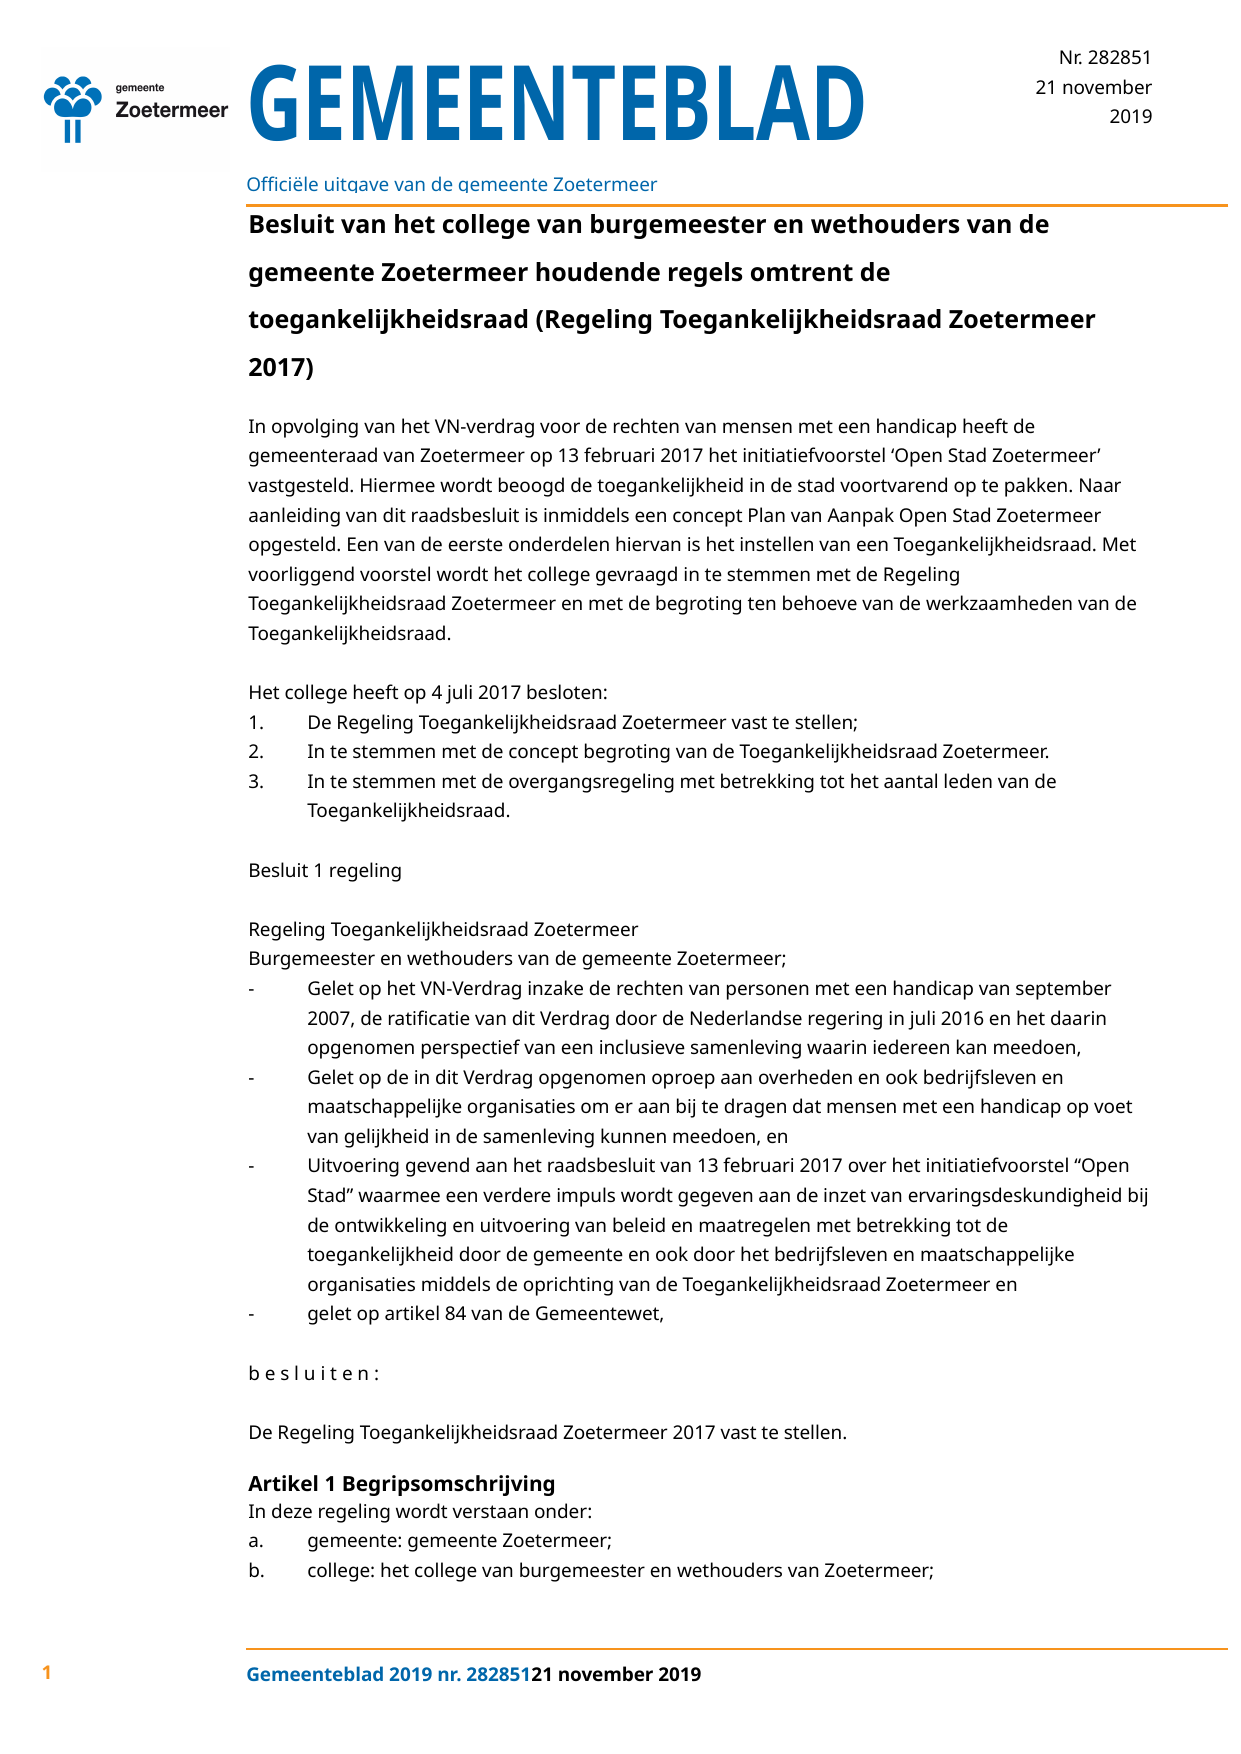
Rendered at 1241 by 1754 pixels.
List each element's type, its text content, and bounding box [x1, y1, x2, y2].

text b e s l u i t e n : [248, 1360, 1152, 1386]
list In te stemmen met de concept begroting van de Toegankelijkheidsraad Zoetermeer. [248, 738, 1152, 764]
text Het college heeft op 4 juli 2017 besloten: [248, 679, 1152, 705]
text In opvolging van het VN-verdrag voor de rechten van mensen met een handicap heeft de gemeenteraad van Zoetermeer op 13 februari 2017 het initiatiefvoorstel ‘Open Stad Zoetermeer’ vastgesteld. Hiermee wordt beoogd de toegankelijkheid in de stad voortvarend op te pakken. Naar aanleiding van dit raadsbesluit is inmiddels een concept Plan van Aanpak Open Stad Zoetermeer opgesteld. Een van de eerste onderdelen hiervan is het instellen van een Toegankelijkheidsraad. Met voorliggend voorstel wordt het college gevraagd in te stemmen met de Regeling Toegankelijkheidsraad Zoetermeer en met de begroting ten behoeve van de werkzaamheden van de Toegankelijkheidsraad. [248, 413, 1152, 646]
list De Regeling Toegankelijkheidsraad Zoetermeer vast te stellen; [248, 709, 1152, 735]
text Besluit 1 regeling [248, 857, 1152, 883]
text Burgemeester en wethouders van de gemeente Zoetermeer; [248, 946, 1152, 971]
picture [41, 47, 231, 172]
list Gelet op het VN-Verdrag inzake de rechten van personen met een handicap van september 2007, de ratificatie van dit Verdrag door de Nederlandse regering in juli 2016 en het daarin opgenomen perspectief van een inclusieve samenleving waarin iedereen kan meedoen, [248, 975, 1152, 1060]
list gelet op artikel 84 van de Gemeentewet, [248, 1301, 1152, 1326]
list gemeente: gemeente Zoetermeer; [248, 1527, 1152, 1553]
list college: het college van burgemeester en wethouders van Zoetermeer; [248, 1557, 1152, 1583]
text In deze regeling wordt verstaan onder: [248, 1498, 1152, 1523]
list In te stemmen met de overgangsregeling met betrekking tot het aantal leden van de Toegankelijkheidsraad. [248, 768, 1152, 823]
text De Regeling Toegankelijkheidsraad Zoetermeer 2017 vast te stellen. [248, 1419, 1152, 1445]
text Besluit van het college van burgemeester en wethouders van de gemeente Zoetermeer houdende regels omtrent de toegankelijkheidsraad (Regeling Toegankelijkheidsraad Zoetermeer 2017) [248, 207, 1152, 384]
text Artikel 1 Begripsomschrijving [248, 1469, 1152, 1498]
list Gelet op de in dit Verdrag opgenomen oproep aan overheden en ook bedrijfsleven en maatschappelijke organisaties om er aan bij te dragen dat mensen met een handicap op voet van gelijkheid in de samenleving kunnen meedoen, en [248, 1064, 1152, 1149]
list Uitvoering gevend aan het raadsbesluit van 13 februari 2017 over het initiatiefvoorstel “Open Stad” waarmee een verdere impuls wordt gegeven aan de inzet van ervaringsdeskundigheid bij de ontwikkeling en uitvoering van beleid en maatregelen met betrekking tot de toegankelijkheid door de gemeente en ook door het bedrijfsleven en maatschappelijke organisaties middels de oprichting van de Toegankelijkheidsraad Zoetermeer en [248, 1153, 1152, 1297]
text Regeling Toegankelijkheidsraad Zoetermeer [248, 916, 1152, 942]
